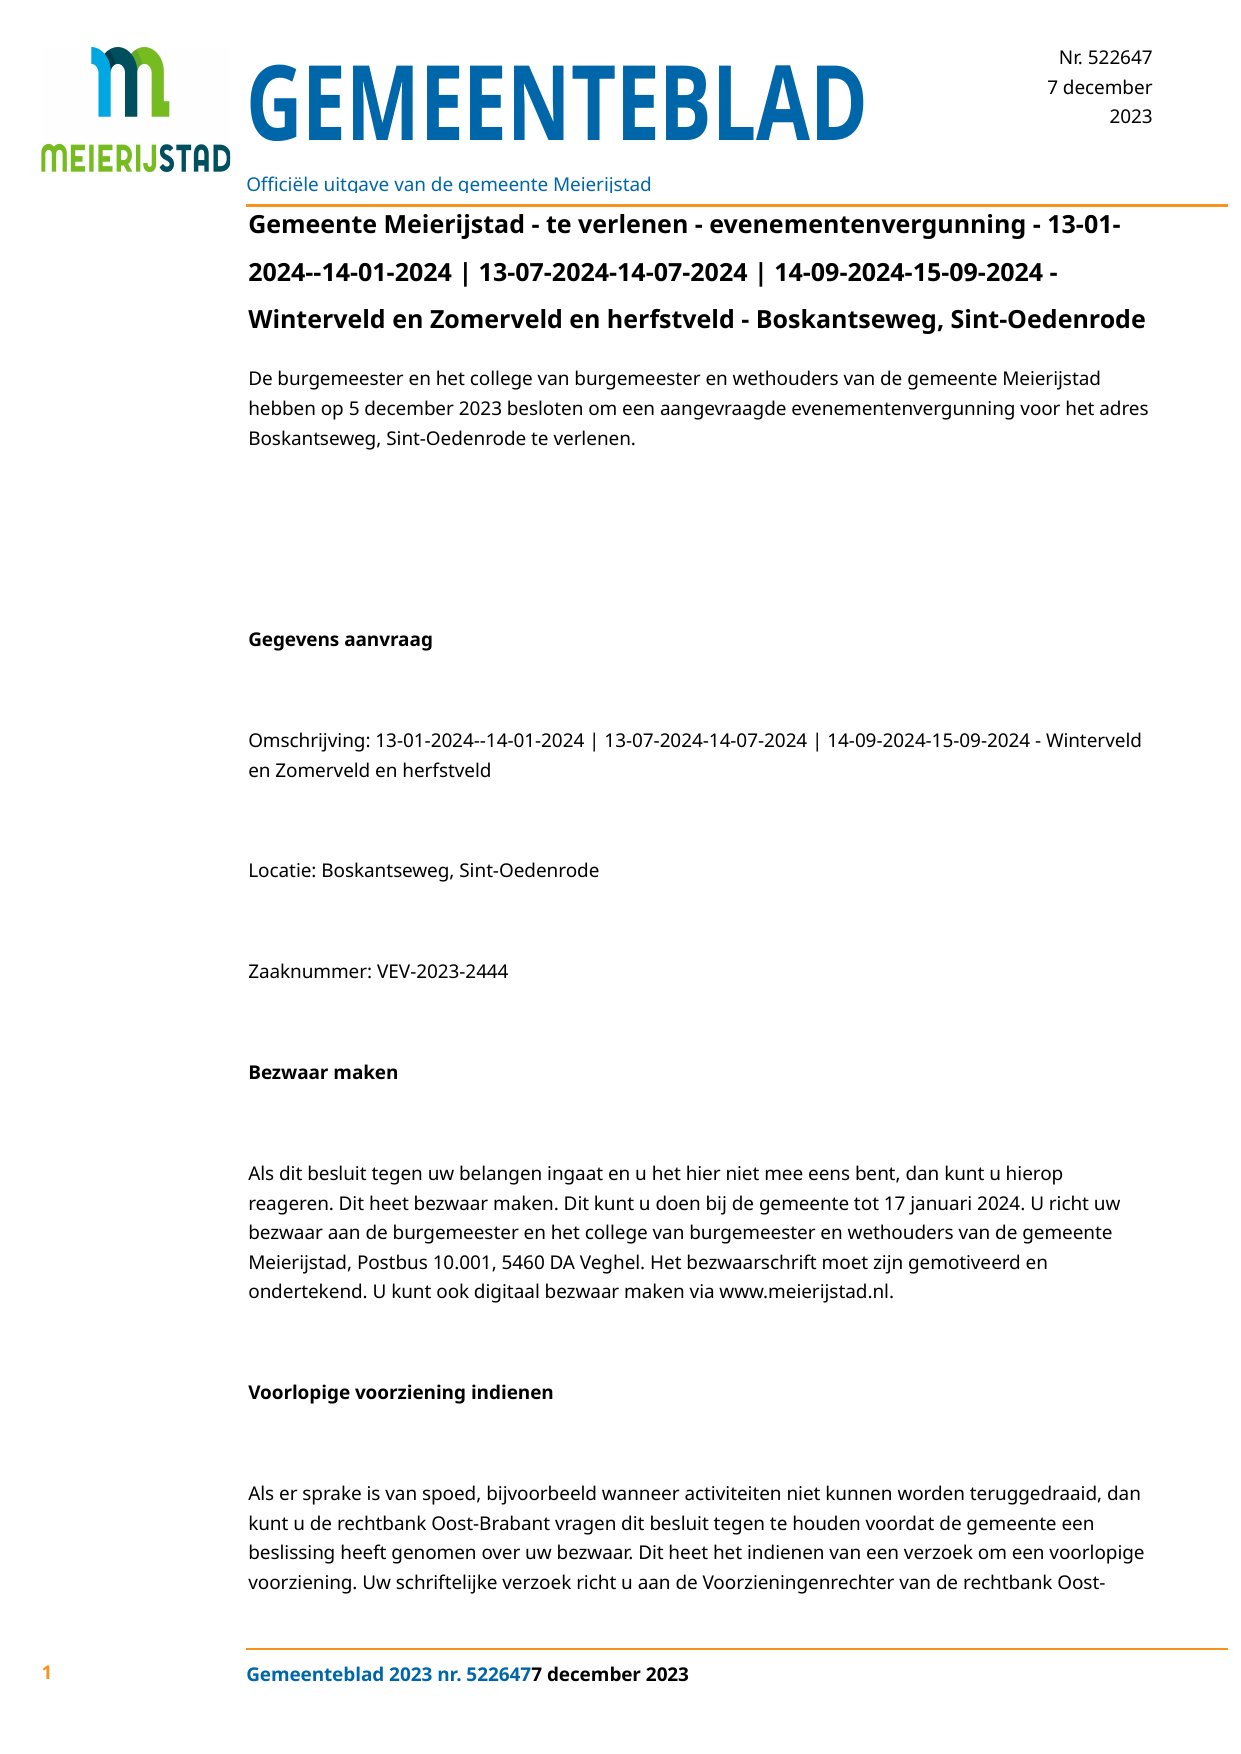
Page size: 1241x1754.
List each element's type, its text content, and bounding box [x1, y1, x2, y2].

text Bezwaar maken [248, 1059, 1152, 1085]
text Als er sprake is van spoed, bijvoorbeeld wanneer activiteiten niet kunnen worden teruggedraaid, dan kunt u de rechtbank Oost-Brabant vragen dit besluit tegen te houden voordat de gemeente een beslissing heeft genomen over uw bezwaar. Dit heet het indienen van een verzoek om een voorlopige voorziening. Uw schriftelijke verzoek richt u aan de Voorzieningenrechter van de rechtbank Oost- [248, 1480, 1152, 1594]
text Omschrijving: 13-01-2024--14-01-2024 | 13-07-2024-14-07-2024 | 14-09-2024-15-09-2024 - Winterveld en Zomerveld en herfstveld [248, 727, 1152, 782]
picture [41, 47, 231, 172]
text Gemeente Meierijstad - te verlenen - evenementenvergunning - 13-01-2024--14-01-2024 | 13-07-2024-14-07-2024 | 14-09-2024-15-09-2024 - Winterveld en Zomerveld en herfstveld - Boskantseweg, Sint-Oedenrode [248, 207, 1152, 336]
text Als dit besluit tegen uw belangen ingaat en u het hier niet mee eens bent, dan kunt u hierop reageren. Dit heet bezwaar maken. Dit kunt u doen bij de gemeente tot 17 januari 2024. U richt uw bezwaar aan de burgemeester en het college van burgemeester en wethouders van de gemeente Meierijstad, Postbus 10.001, 5460 DA Veghel. Het bezwaarschrift moet zijn gemotiveerd en ondertekend. U kunt ook digitaal bezwaar maken via www.meierijstad.nl. [248, 1160, 1152, 1304]
text Zaaknummer: VEV-2023-2444 [248, 958, 1152, 984]
text Voorlopige voorziening indienen [248, 1379, 1152, 1405]
text Locatie: Boskantseweg, Sint-Oedenrode [248, 858, 1152, 883]
text Gegevens aanvraag [248, 626, 1152, 652]
text De burgemeester en het college van burgemeester en wethouders van de gemeente Meierijstad hebben op 5 december 2023 besloten om een aangevraagde evenementenvergunning voor het adres Boskantseweg, Sint-Oedenrode te verlenen. [248, 366, 1152, 450]
